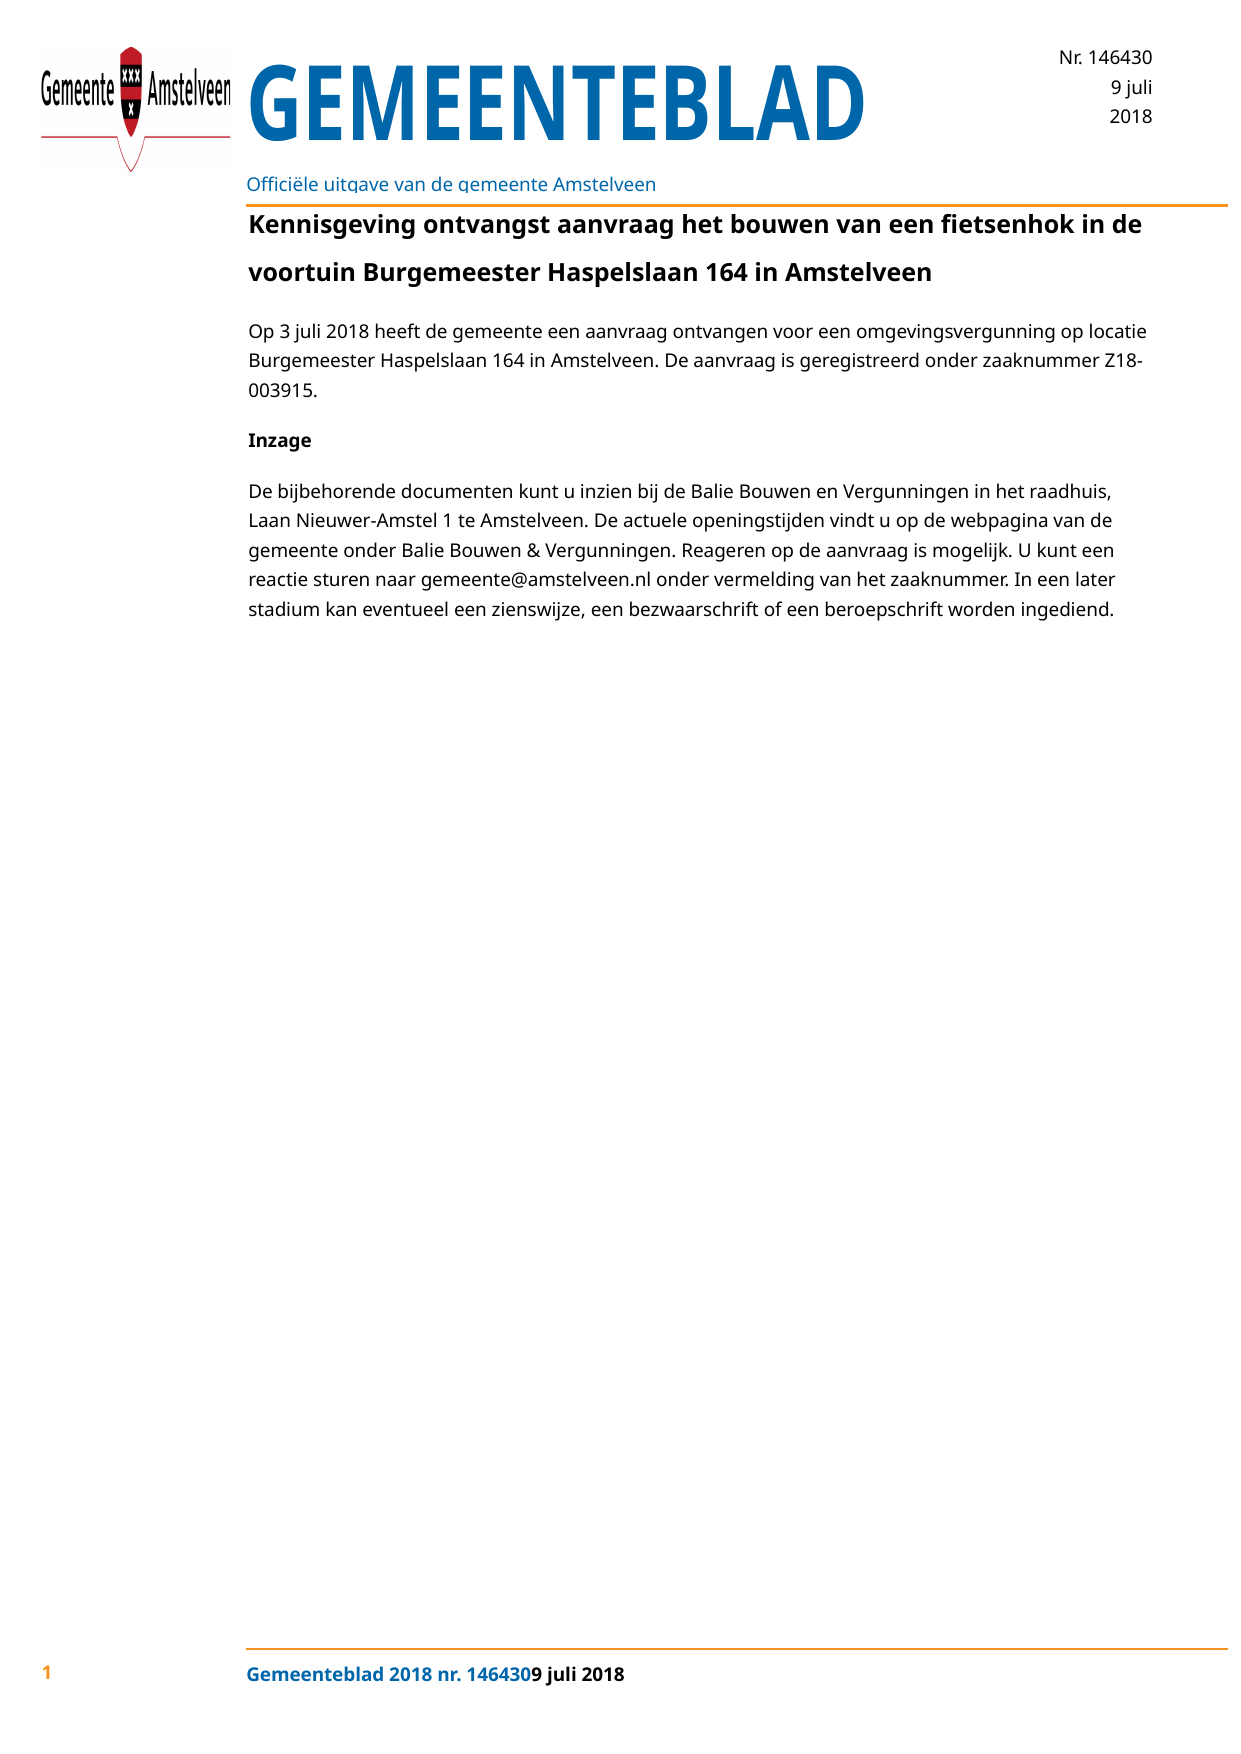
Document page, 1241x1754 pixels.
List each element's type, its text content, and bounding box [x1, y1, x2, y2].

text De bijbehorende documenten kunt u inzien bij de Balie Bouwen en Vergunningen in het raadhuis, Laan Nieuwer-Amstel 1 te Amstelveen. De actuele openingstijden vindt u op de webpagina van de gemeente onder Balie Bouwen & Vergunningen. Reageren op de aanvraag is mogelijk. U kunt een reactie sturen naar gemeente@amstelveen.nl onder vermelding van het zaaknummer. In een later stadium kan eventueel een zienswijze, een bezwaarschrift of een beroepschrift worden ingediend. [248, 478, 1152, 622]
picture [41, 47, 231, 172]
text Kennisgeving ontvangst aanvraag het bouwen van een fietsenhok in de voortuin Burgemeester Haspelslaan 164 in Amstelveen [248, 207, 1152, 288]
text Inzage [248, 427, 1152, 453]
text Op 3 juli 2018 heeft de gemeente een aanvraag ontvangen voor een omgevingsvergunning op locatie Burgemeester Haspelslaan 164 in Amstelveen. De aanvraag is geregistreerd onder zaaknummer Z18-003915. [248, 318, 1152, 403]
